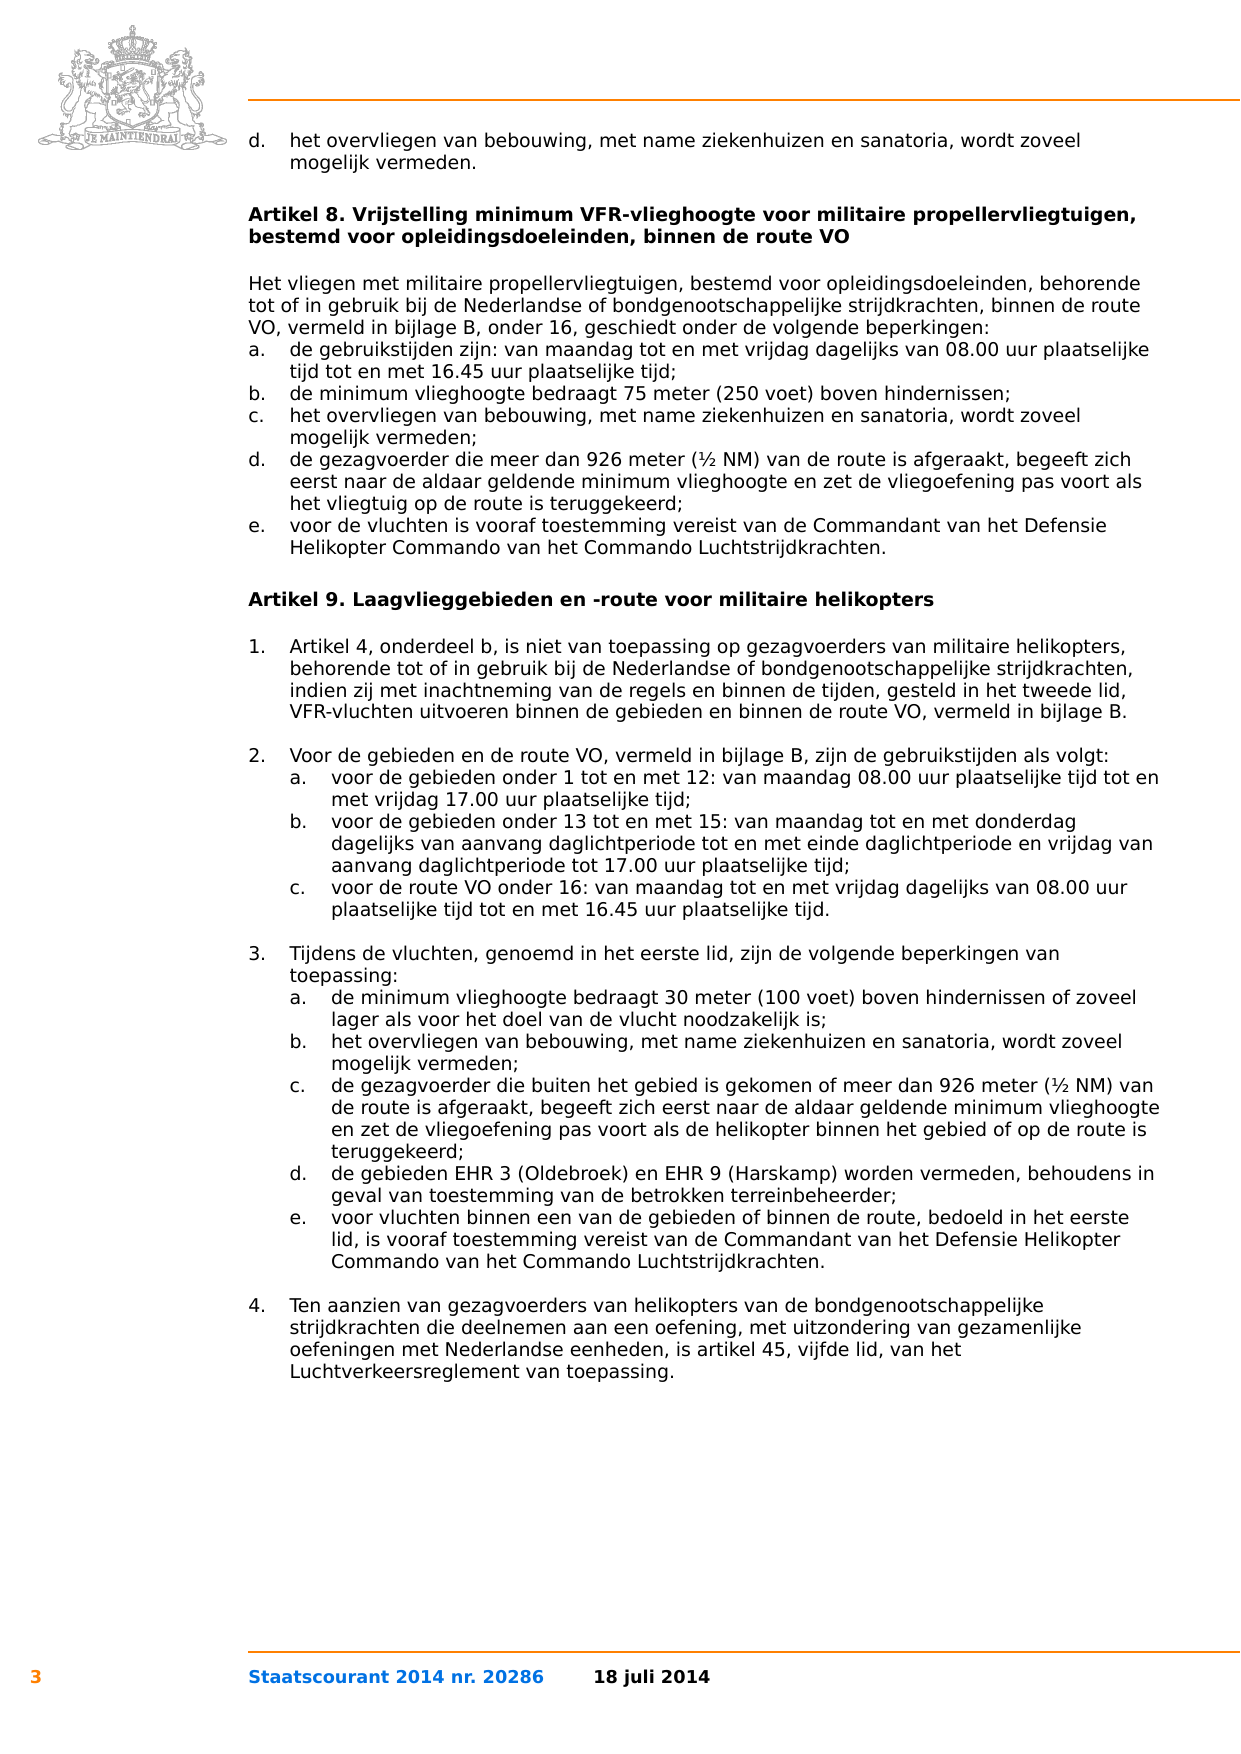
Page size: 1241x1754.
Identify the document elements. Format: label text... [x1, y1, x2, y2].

text Het vliegen met militaire propellervliegtuigen, bestemd voor opleidingsdoeleinden, behorende tot of in gebruik bij de Nederlandse of bondgenootschappelijke strijdkrachten, binnen de route VO, vermeld in bijlage B, onder 16, geschiedt onder de volgende beperkingen: [248, 273, 1163, 339]
text a. voor de gebieden onder 1 tot en met 12: van maandag 08.00 uur plaatselijke tijd tot en met vrijdag 17.00 uur plaatselijke tijd; [289, 767, 1163, 811]
text 4. Ten aanzien van gezagvoerders van helikopters van de bondgenootschappelijke strijdkrachten die deelnemen aan een oefening, met uitzondering van gezamenlijke oefeningen met Nederlandse eenheden, is artikel 45, vijfde lid, van het Luchtverkeersreglement van toepassing. [248, 1294, 1163, 1382]
text e. voor de vluchten is vooraf toestemming vereist van de Commandant van het Defensie Helikopter Commando van het Commando Luchtstrijdkrachten. [248, 514, 1163, 558]
text c. het overvliegen van bebouwing, met name ziekenhuizen en sanatoria, wordt zoveel mogelijk vermeden; [248, 405, 1163, 449]
text b. de minimum vlieghoogte bedraagt 75 meter (250 voet) boven hindernissen; [248, 383, 1163, 405]
text 2. Voor de gebieden en de route VO, vermeld in bijlage B, zijn de gebruikstijden als volgt: [248, 745, 1163, 767]
text a. de gebruikstijden zijn: van maandag tot en met vrijdag dagelijks van 08.00 uur plaatselijke tijd tot en met 16.45 uur plaatselijke tijd; [248, 339, 1163, 383]
text c. voor de route VO onder 16: van maandag tot en met vrijdag dagelijks van 08.00 uur plaatselijke tijd tot en met 16.45 uur plaatselijke tijd. [289, 877, 1163, 921]
text b. voor de gebieden onder 13 tot en met 15: van maandag tot en met donderdag dagelijks van aanvang daglichtperiode tot en met einde daglichtperiode en vrijdag van aanvang daglichtperiode tot 17.00 uur plaatselijke tijd; [289, 811, 1163, 877]
text c. de gezagvoerder die buiten het gebied is gekomen of meer dan 926 meter (½ NM) van de route is afgeraakt, begeeft zich eerst naar de aldaar geldende minimum vlieghoogte en zet de vliegoefening pas voort als de helikopter binnen het gebied of op de route is teruggekeerd; [289, 1075, 1163, 1163]
text d. de gezagvoerder die meer dan 926 meter (½ NM) van de route is afgeraakt, begeeft zich eerst naar de aldaar geldende minimum vlieghoogte en zet de vliegoefening pas voort als het vliegtuig op de route is teruggekeerd; [248, 449, 1163, 514]
picture [38, 25, 227, 150]
text 3. Tijdens de vluchten, genoemd in het eerste lid, zijn de volgende beperkingen van toepassing: [248, 943, 1163, 987]
text 1. Artikel 4, onderdeel b, is niet van toepassing op gezagvoerders van militaire helikopters, behorende tot of in gebruik bij de Nederlandse of bondgenootschappelijke strijdkrachten, indien zij met inachtneming van de regels en binnen de tijden, gesteld in het tweede lid, VFR-vluchten uitvoeren binnen de gebieden en binnen de route VO, vermeld in bijlage B. [248, 636, 1163, 723]
text d. het overvliegen van bebouwing, met name ziekenhuizen en sanatoria, wordt zoveel mogelijk vermeden. [248, 130, 1163, 174]
subtitle Artikel 8. Vrijstelling minimum VFR-vlieghoogte voor militaire propellervliegtuigen, bestemd voor opleidingsdoeleinden, binnen de route VO [248, 204, 1163, 248]
text a. de minimum vlieghoogte bedraagt 30 meter (100 voet) boven hindernissen of zoveel lager als voor het doel van de vlucht noodzakelijk is; [289, 987, 1163, 1031]
subtitle Artikel 9. Laagvlieggebieden en -route voor militaire helikopters [248, 588, 1163, 611]
text e. voor vluchten binnen een van de gebieden of binnen de route, bedoeld in het eerste lid, is vooraf toestemming vereist van de Commandant van het Defensie Helikopter Commando van het Commando Luchtstrijdkrachten. [289, 1207, 1163, 1273]
text d. de gebieden EHR 3 (Oldebroek) en EHR 9 (Harskamp) worden vermeden, behoudens in geval van toestemming van de betrokken terreinbeheerder; [289, 1163, 1163, 1207]
text b. het overvliegen van bebouwing, met name ziekenhuizen en sanatoria, wordt zoveel mogelijk vermeden; [289, 1031, 1163, 1075]
